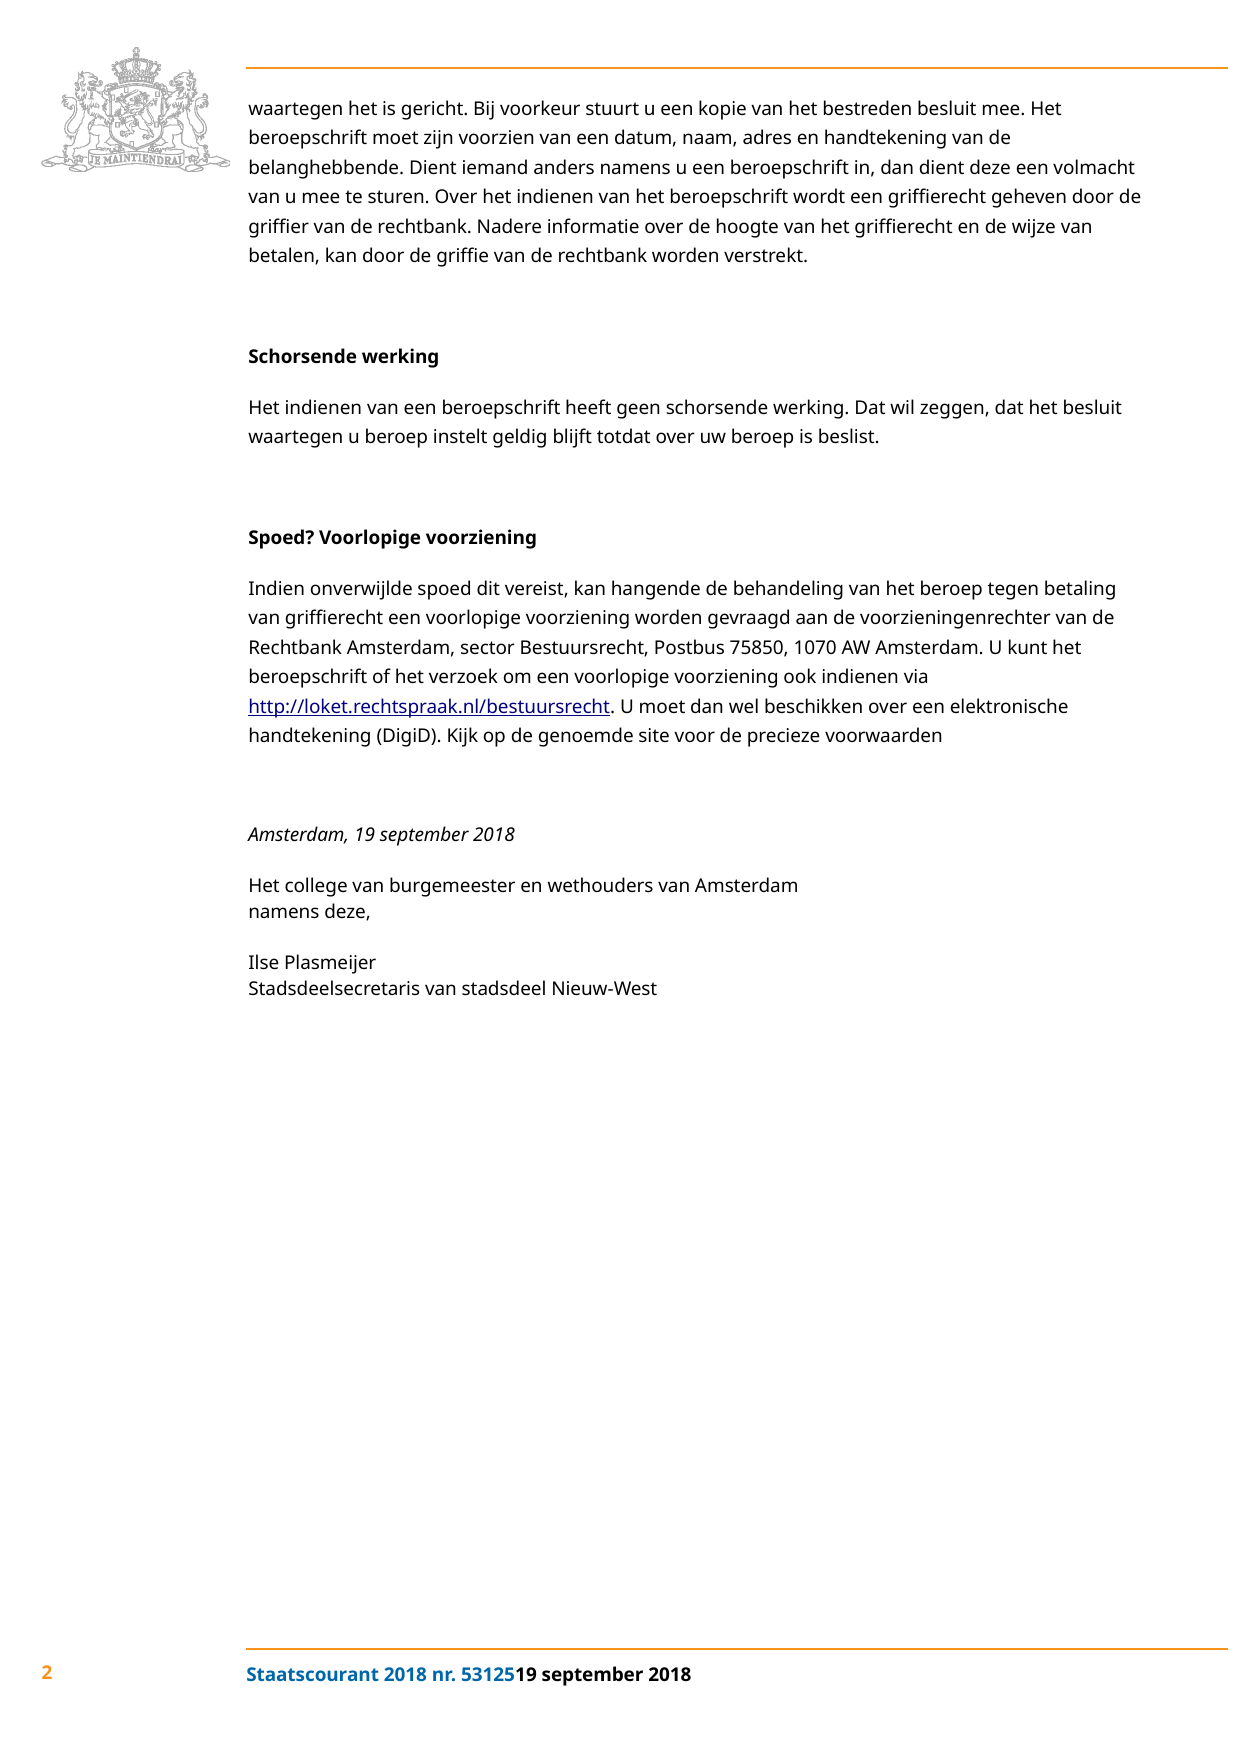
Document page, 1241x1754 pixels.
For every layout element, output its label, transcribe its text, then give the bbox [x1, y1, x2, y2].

text Spoed? Voorlopige voorziening [248, 524, 1152, 550]
text Stadsdeelsecretaris van stadsdeel Nieuw-West [248, 975, 1152, 1001]
picture [41, 47, 231, 172]
text Het indienen van een beroepschrift heeft geen schorsende werking. Dat wil zeggen, dat het besluit waartegen u beroep instelt geldig blijft totdat over uw beroep is beslist. [248, 394, 1152, 449]
text namens deze, [248, 898, 1152, 924]
text Indien onverwijlde spoed dit vereist, kan hangende de behandeling van het beroep tegen betaling van griffierecht een voorlopige voorziening worden gevraagd aan de voorzieningenrechter van de Rechtbank Amsterdam, sector Bestuursrecht, Postbus 75850, 1070 AW Amsterdam. U kunt het beroepschrift of het verzoek om een voorlopige voorziening ook indienen via http://loket.rechtspraak.nl/bestuursrecht. U moet dan wel beschikken over een elektronische handtekening (DigiD). Kijk op de genoemde site voor de precieze voorwaarden [248, 575, 1152, 748]
text Het college van burgemeester en wethouders van Amsterdam [248, 872, 1152, 898]
text Ilse Plasmeijer [248, 949, 1152, 975]
text Schorsende werking [248, 343, 1152, 369]
text Amsterdam, 19 september 2018 [248, 821, 1152, 847]
text waartegen het is gericht. Bij voorkeur stuurt u een kopie van het bestreden besluit mee. Het beroepschrift moet zijn voorzien van een datum, naam, adres en handtekening van de belanghebbende. Dient iemand anders namens u een beroepschrift in, dan dient deze een volmacht van u mee te sturen. Over het indienen van het beroepschrift wordt een griffierecht geheven door de griffier van de rechtbank. Nadere informatie over de hoogte van het griffierecht en de wijze van betalen, kan door de griffie van de rechtbank worden verstrekt. [248, 95, 1152, 268]
